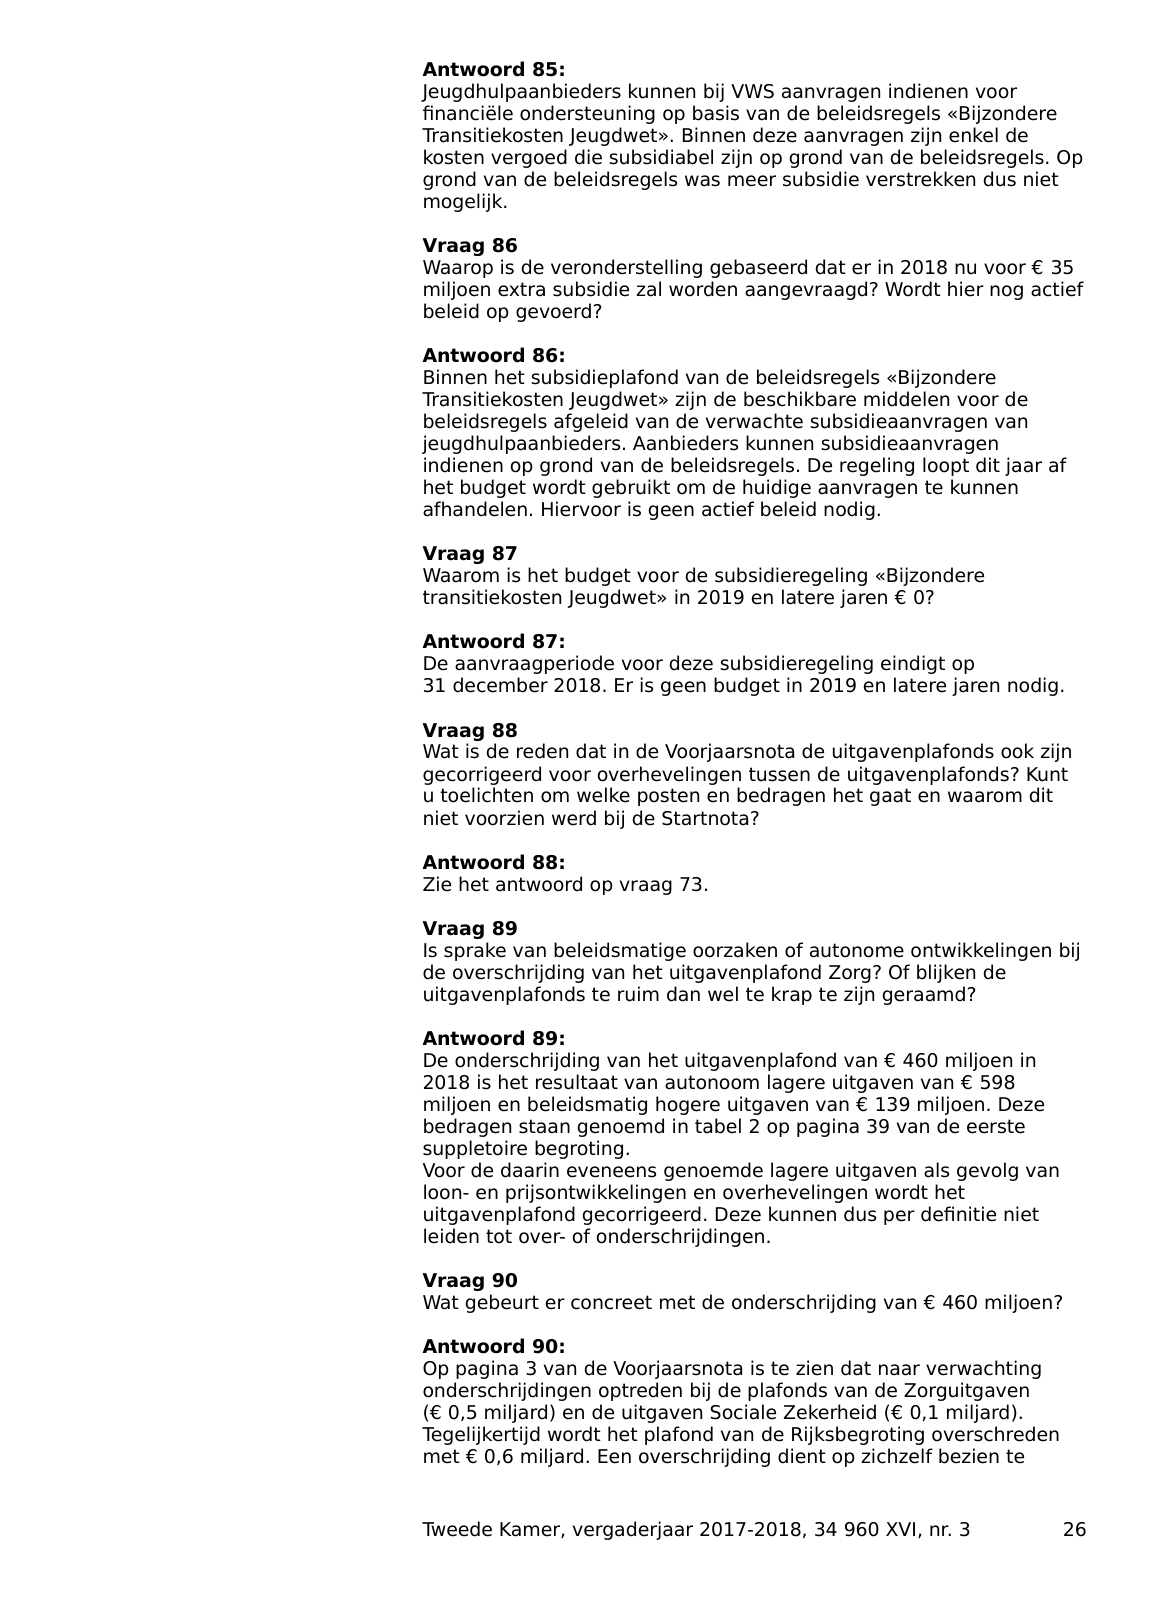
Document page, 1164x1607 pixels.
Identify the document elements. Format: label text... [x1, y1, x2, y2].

text Wat gebeurt er concreet met de onderschrijding van € 460 miljoen? [422, 1292, 1087, 1314]
text Jeugdhulpaanbieders kunnen bij VWS aanvragen indienen voor financiële ondersteuning op basis van de beleidsregels «Bijzondere Transitiekosten Jeugdwet». Binnen deze aanvragen zijn enkel de kosten vergoed die subsidiabel zijn op grond van de beleidsregels. Op grond van de beleidsregels was meer subsidie verstrekken dus niet mogelijk. [422, 81, 1087, 213]
text Antwoord 86: [422, 345, 1087, 367]
text Voor de daarin eveneens genoemde lagere uitgaven als gevolg van loon- en prijsontwikkelingen en overhevelingen wordt het uitgavenplafond gecorrigeerd. Deze kunnen dus per definitie niet leiden tot over- of onderschrijdingen. [422, 1160, 1087, 1248]
text Antwoord 87: [422, 631, 1087, 653]
text Waarom is het budget voor de subsidieregeling «Bijzondere transitiekosten Jeugdwet» in 2019 en latere jaren € 0? [422, 565, 1087, 609]
text Is sprake van beleidsmatige oorzaken of autonome ontwikkelingen bij de overschrijding van het uitgavenplafond Zorg? Of blijken de uitgavenplafonds te ruim dan wel te krap te zijn geraamd? [422, 940, 1087, 1006]
text Wat is de reden dat in de Voorjaarsnota de uitgavenplafonds ook zijn gecorrigeerd voor overhevelingen tussen de uitgavenplafonds? Kunt u toelichten om welke posten en bedragen het gaat en waarom dit niet voorzien werd bij de Startnota? [422, 741, 1087, 829]
text Waarop is de veronderstelling gebaseerd dat er in 2018 nu voor € 35 miljoen extra subsidie zal worden aangevraagd? Wordt hier nog actief beleid op gevoerd? [422, 257, 1087, 323]
text Op pagina 3 van de Voorjaarsnota is te zien dat naar verwachting onderschrijdingen optreden bij de plafonds van de Zorguitgaven (€ 0,5 miljard) en de uitgaven Sociale Zekerheid (€ 0,1 miljard). Tegelijkertijd wordt het plafond van de Rijksbegroting overschreden met € 0,6 miljard. Een overschrijding dient op zichzelf bezien te [422, 1358, 1087, 1468]
text Binnen het subsidieplafond van de beleidsregels «Bijzondere Transitiekosten Jeugdwet» zijn de beschikbare middelen voor de beleidsregels afgeleid van de verwachte subsidieaanvragen van jeugdhulpaanbieders. Aanbieders kunnen subsidieaanvragen indienen op grond van de beleidsregels. De regeling loopt dit jaar af het budget wordt gebruikt om de huidige aanvragen te kunnen afhandelen. Hiervoor is geen actief beleid nodig. [422, 367, 1087, 521]
text Antwoord 89: [422, 1028, 1087, 1050]
text Antwoord 85: [422, 59, 1087, 81]
text Vraag 86 [422, 235, 1087, 257]
text Vraag 87 [422, 543, 1087, 565]
text Zie het antwoord op vraag 73. [422, 873, 1087, 896]
text Antwoord 88: [422, 852, 1087, 873]
text Vraag 90 [422, 1270, 1087, 1292]
text De aanvraagperiode voor deze subsidieregeling eindigt op 31 december 2018. Er is geen budget in 2019 en latere jaren nodig. [422, 653, 1087, 697]
text Antwoord 90: [422, 1336, 1087, 1358]
text Vraag 88 [422, 719, 1087, 741]
text Vraag 89 [422, 918, 1087, 940]
text De onderschrijding van het uitgavenplafond van € 460 miljoen in 2018 is het resultaat van autonoom lagere uitgaven van € 598 miljoen en beleidsmatig hogere uitgaven van € 139 miljoen. Deze bedragen staan genoemd in tabel 2 op pagina 39 van de eerste suppletoire begroting. [422, 1050, 1087, 1160]
